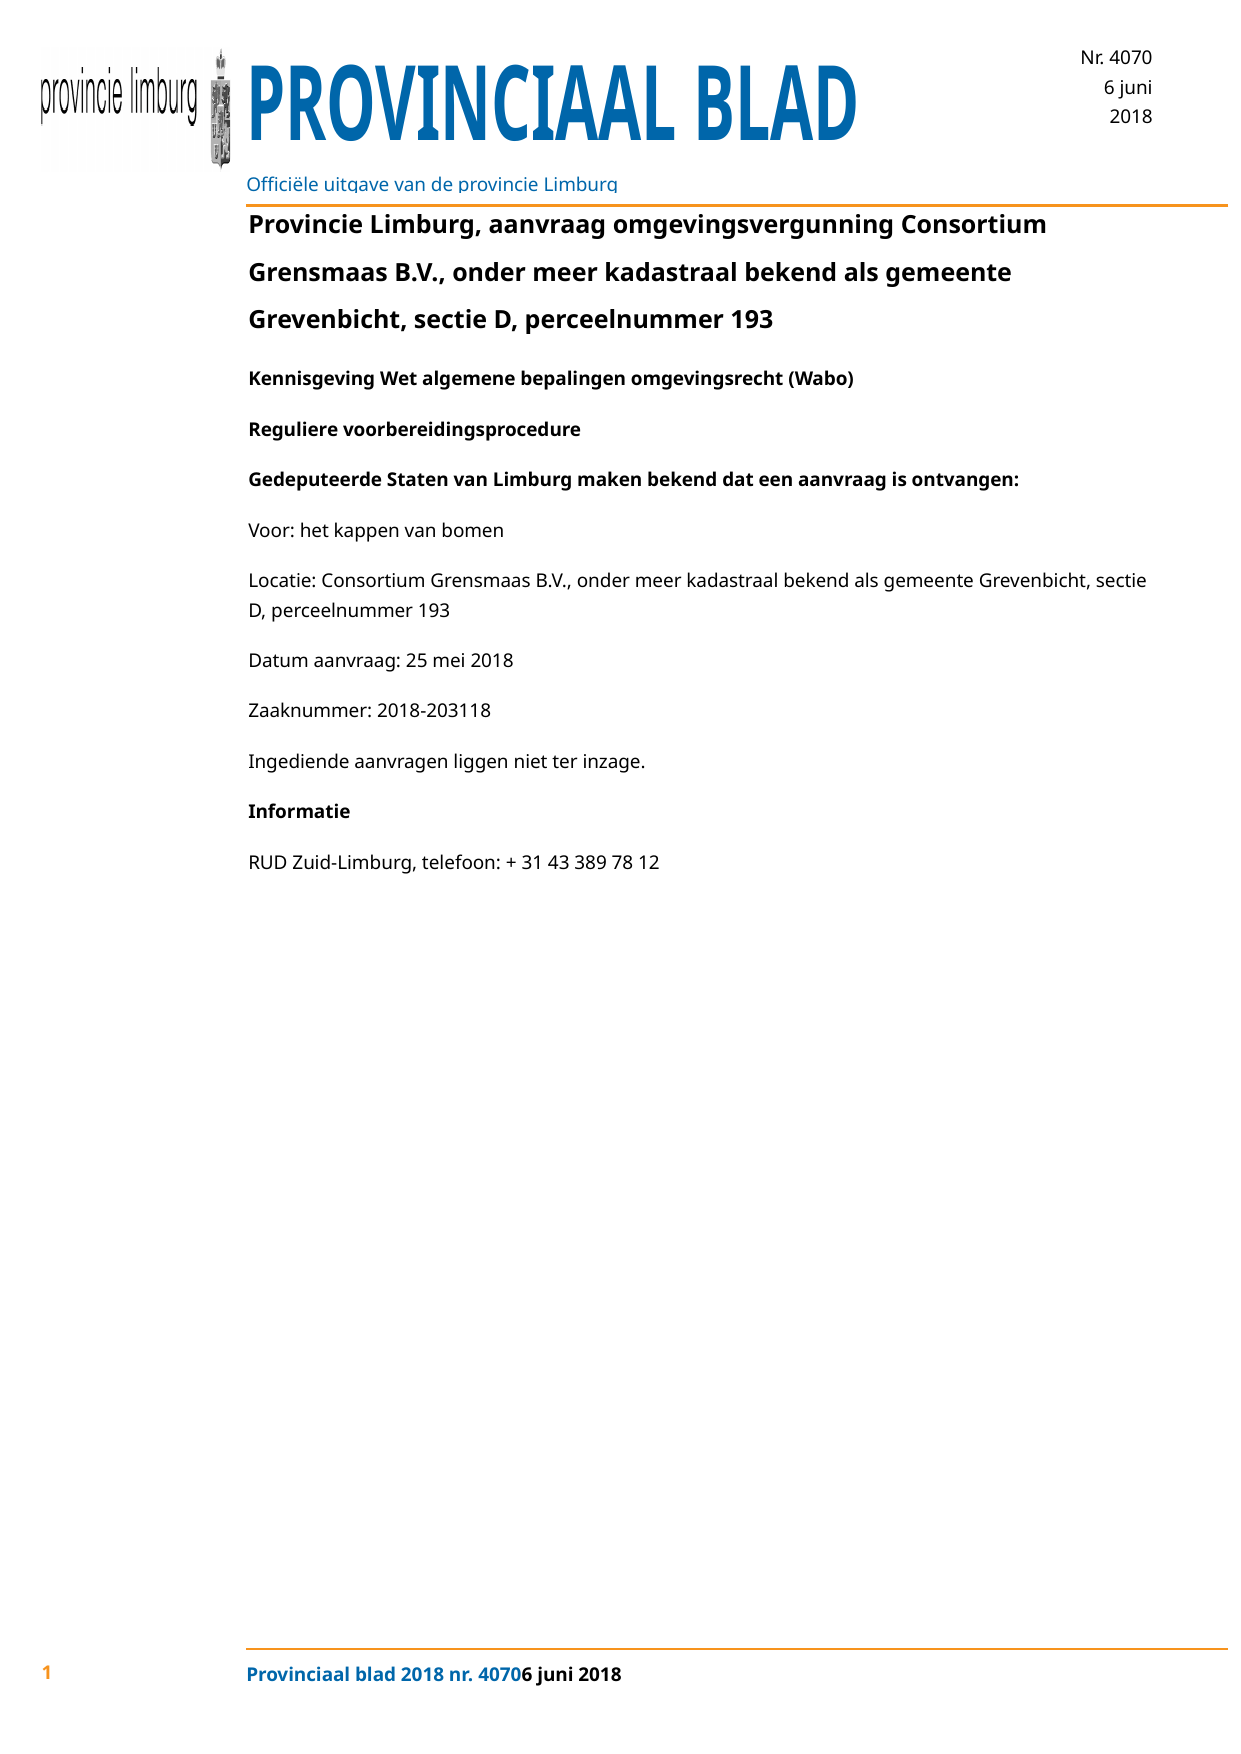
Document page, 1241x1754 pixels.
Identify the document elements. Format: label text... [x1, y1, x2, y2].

text Zaaknummer: 2018-203118 [248, 698, 1152, 723]
text Provincie Limburg, aanvraag omgevingsvergunning Consortium Grensmaas B.V., onder meer kadastraal bekend als gemeente Grevenbicht, sectie D, perceelnummer 193 [248, 207, 1152, 336]
text Informatie [248, 798, 1152, 824]
picture [41, 47, 231, 172]
text Ingediende aanvragen liggen niet ter inzage. [248, 748, 1152, 774]
text Kennisgeving Wet algemene bepalingen omgevingsrecht (Wabo) [248, 366, 1152, 391]
text Reguliere voorbereidingsprocedure [248, 416, 1152, 442]
text Datum aanvraag: 25 mei 2018 [248, 647, 1152, 673]
text Locatie: Consortium Grensmaas B.V., onder meer kadastraal bekend als gemeente Grevenbicht, sectie D, perceelnummer 193 [248, 567, 1152, 622]
text Voor: het kappen van bomen [248, 517, 1152, 542]
text Gedeputeerde Staten van Limburg maken bekend dat een aanvraag is ontvangen: [248, 466, 1152, 492]
text RUD Zuid-Limburg, telefoon: + 31 43 389 78 12 [248, 849, 1152, 874]
